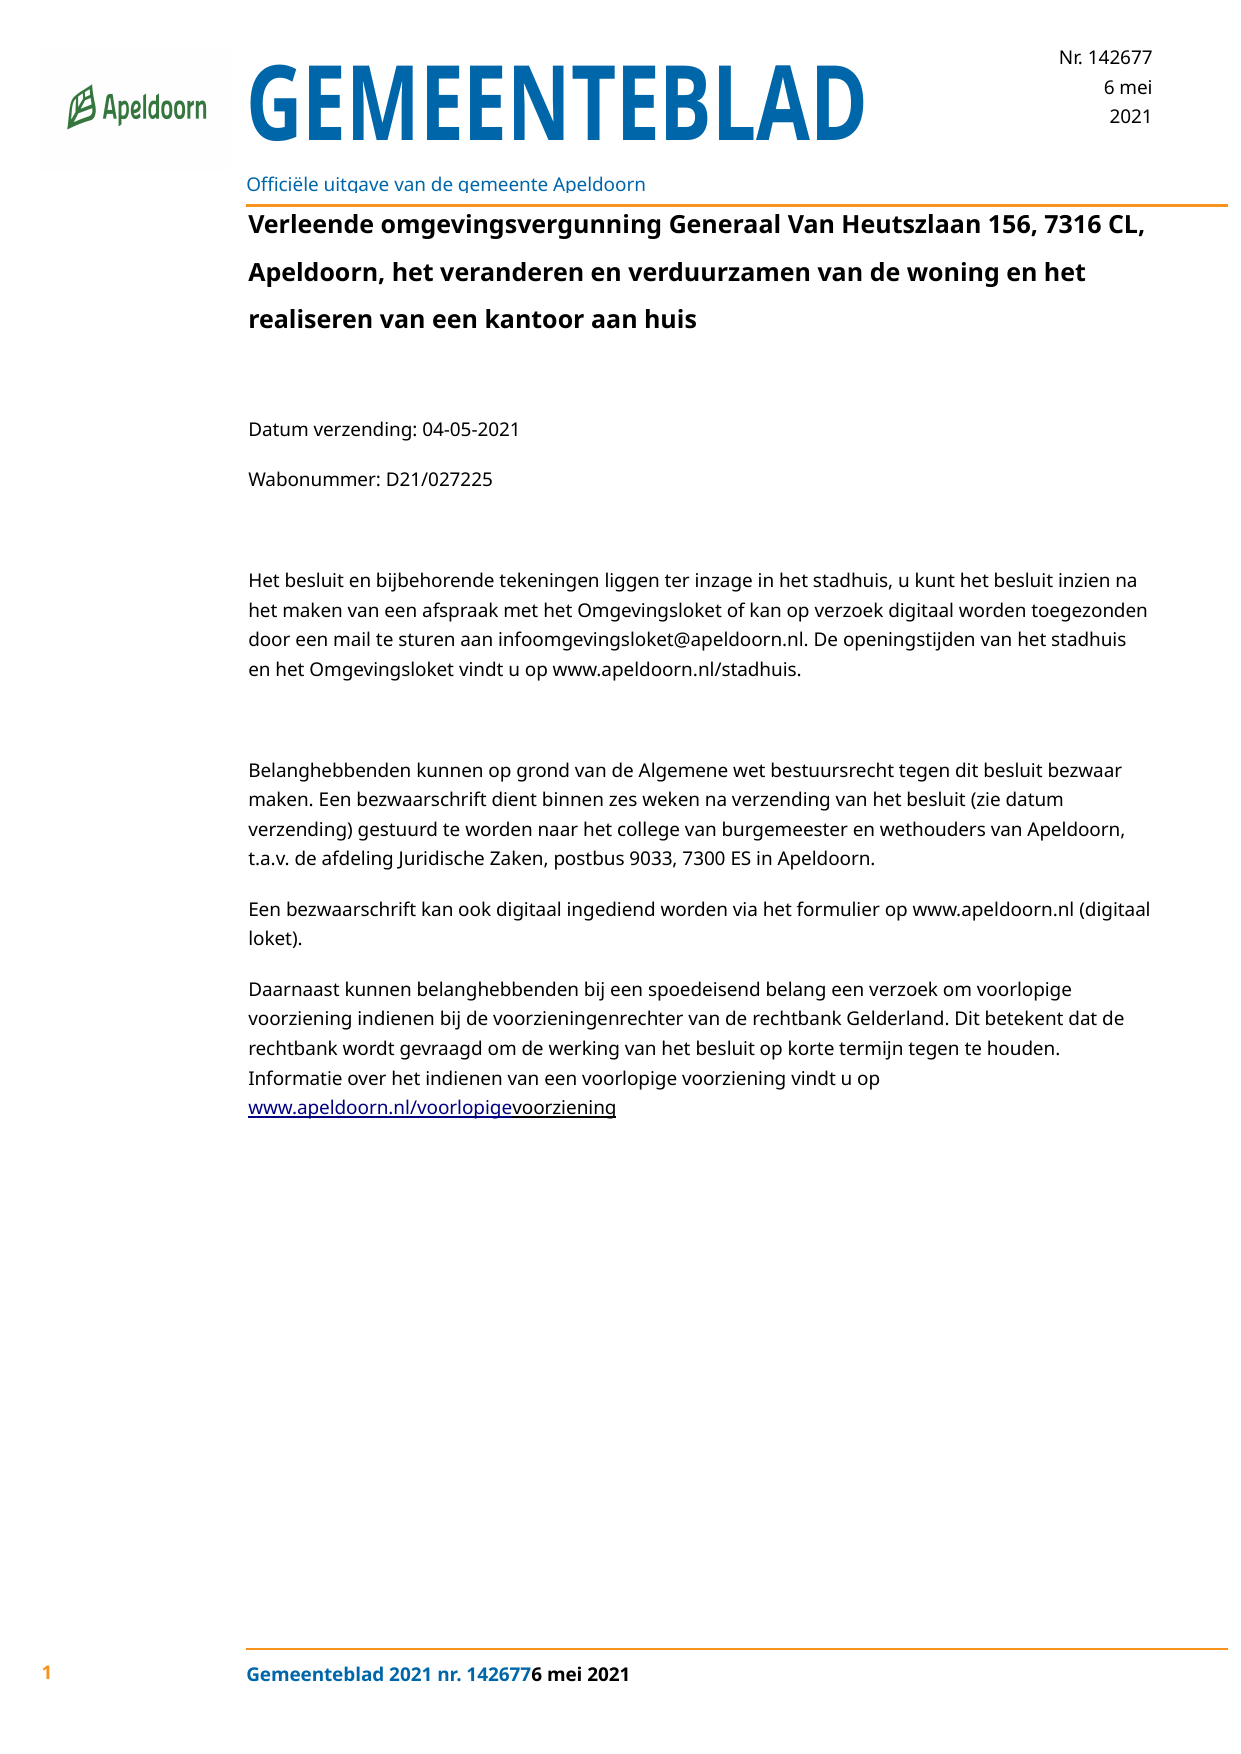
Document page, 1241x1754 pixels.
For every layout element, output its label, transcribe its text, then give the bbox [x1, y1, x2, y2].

text Daarnaast kunnen belanghebbenden bij een spoedeisend belang een verzoek om voorlopige voorziening indienen bij de voorzieningenrechter van de rechtbank Gelderland. Dit betekent dat de rechtbank wordt gevraagd om de werking van het besluit op korte termijn tegen te houden. Informatie over het indienen van een voorlopige voorziening vindt u op www.apeldoorn.nl/voorlopigevoorziening [248, 976, 1152, 1120]
text Wabonummer: D21/027225 [248, 466, 1152, 492]
text Een bezwaarschrift kan ook digitaal ingediend worden via het formulier op www.apeldoorn.nl (digitaal loket). [248, 896, 1152, 951]
text Verleende omgevingsvergunning Generaal Van Heutszlaan 156, 7316 CL, Apeldoorn, het veranderen en verduurzamen van de woning en het realiseren van een kantoor aan huis [248, 207, 1152, 336]
picture [41, 47, 231, 172]
text Het besluit en bijbehorende tekeningen liggen ter inzage in het stadhuis, u kunt het besluit inzien na het maken van een afspraak met het Omgevingsloket of kan op verzoek digitaal worden toegezonden door een mail te sturen aan infoomgevingsloket@apeldoorn.nl. De openingstijden van het stadhuis en het Omgevingsloket vindt u op www.apeldoorn.nl/stadhuis. [248, 567, 1152, 682]
text Datum verzending: 04-05-2021 [248, 416, 1152, 442]
text Belanghebbenden kunnen op grond van de Algemene wet bestuursrecht tegen dit besluit bezwaar maken. Een bezwaarschrift dient binnen zes weken na verzending van het besluit (zie datum verzending) gestuurd te worden naar het college van burgemeester en wethouders van Apeldoorn, t.a.v. de afdeling Juridische Zaken, postbus 9033, 7300 ES in Apeldoorn. [248, 757, 1152, 871]
